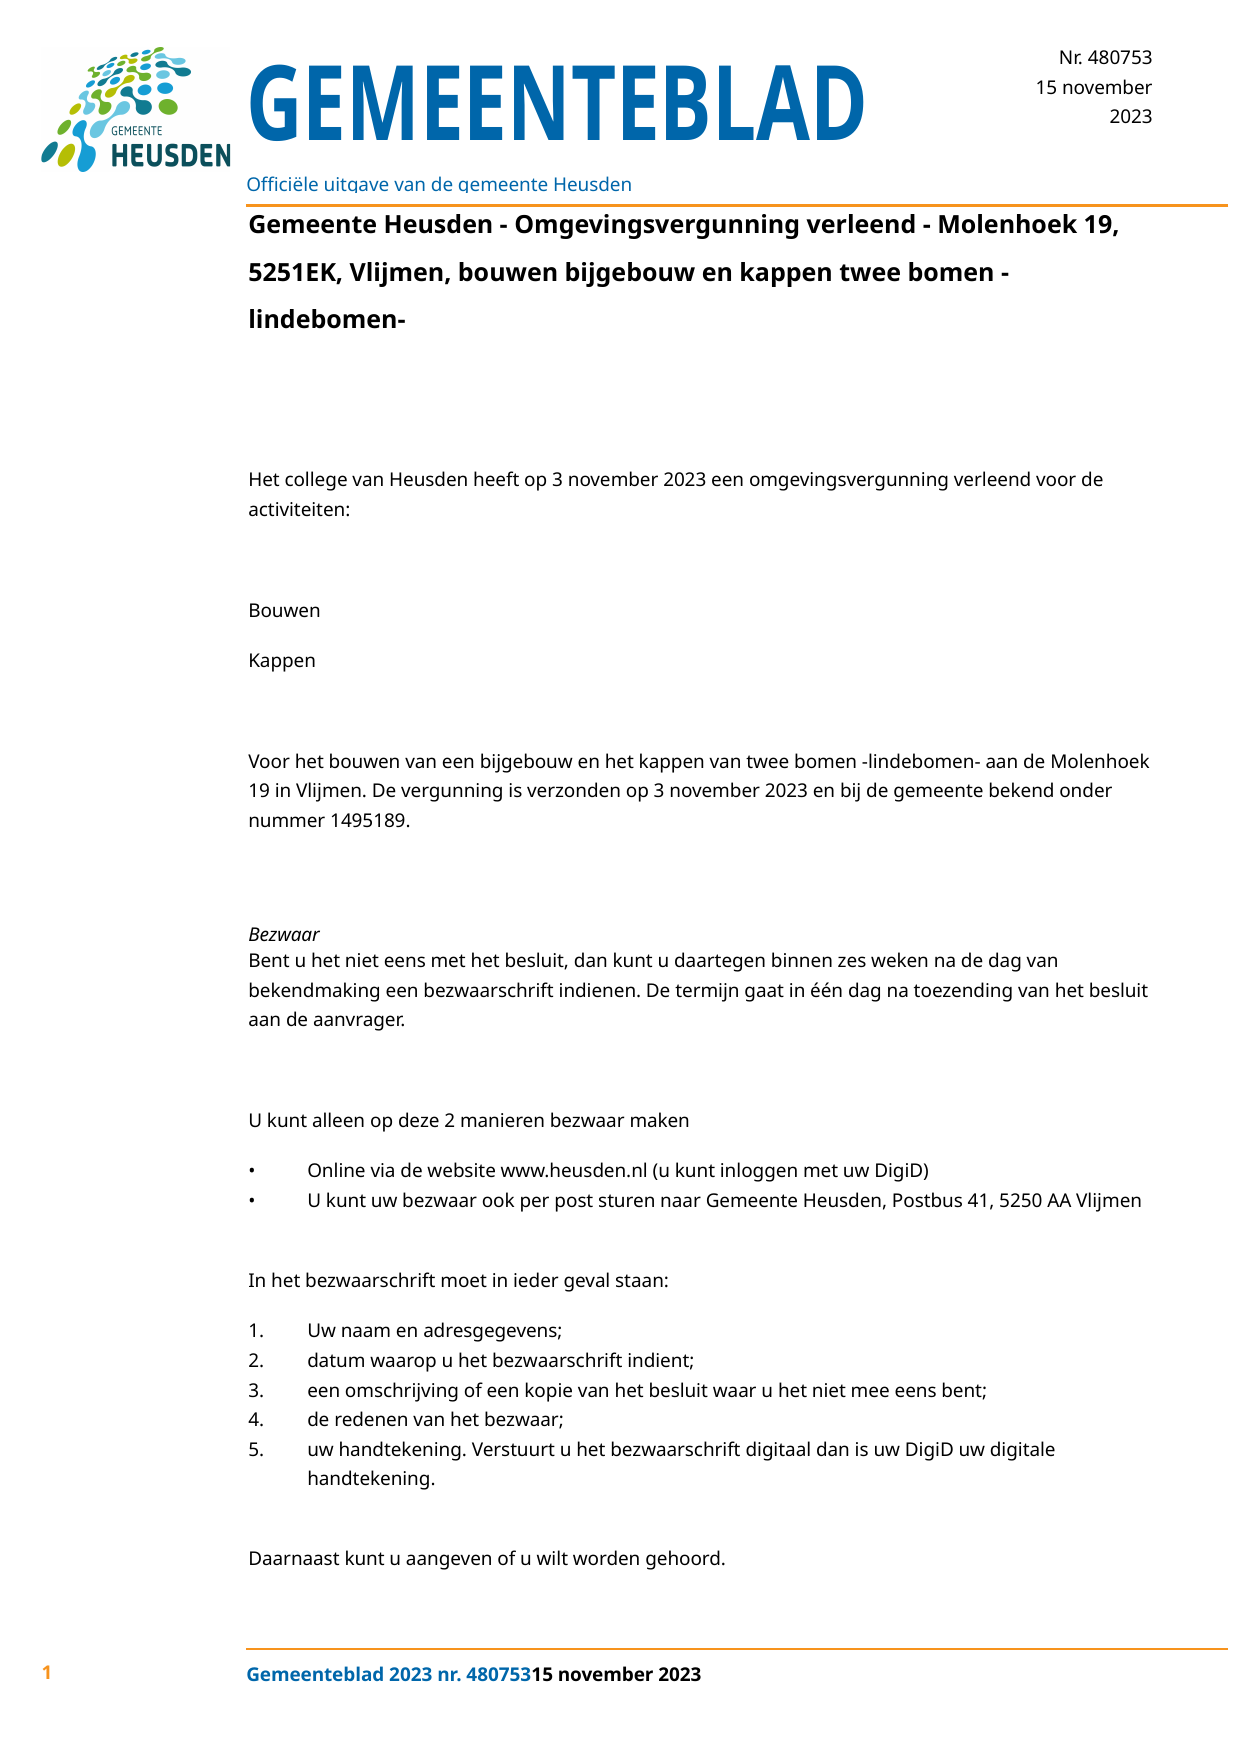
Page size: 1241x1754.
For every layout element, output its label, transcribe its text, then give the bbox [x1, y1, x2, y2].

text Bent u het niet eens met het besluit, dan kunt u daartegen binnen zes weken na de dag van bekendmaking een bezwaarschrift indienen. De termijn gaat in één dag na toezending van het besluit aan de aanvrager. [248, 947, 1152, 1032]
text Daarnaast kunt u aangeven of u wilt worden gehoord. [248, 1546, 1152, 1571]
list de redenen van het bezwaar; [248, 1406, 1152, 1432]
list een omschrijving of een kopie van het besluit waar u het niet mee eens bent; [248, 1377, 1152, 1403]
text Kappen [248, 647, 1152, 673]
list uw handtekening. Verstuurt u het bezwaarschrift digitaal dan is uw DigiD uw digitale handtekening. [248, 1436, 1152, 1491]
list datum waarop u het bezwaarschrift indient; [248, 1347, 1152, 1373]
text Bouwen [248, 597, 1152, 622]
list Uw naam en adresgegevens; [248, 1318, 1152, 1343]
text Bezwaar [248, 922, 1152, 947]
list Online via de website www.heusden.nl (u kunt inloggen met uw DigiD) [248, 1158, 1152, 1183]
text In het bezwaarschrift moet in ieder geval staan: [248, 1267, 1152, 1293]
picture [41, 47, 231, 172]
text Het college van Heusden heeft op 3 november 2023 een omgevingsvergunning verleend voor de activiteiten: [248, 466, 1152, 522]
text Voor het bouwen van een bijgebouw en het kappen van twee bomen -lindebomen- aan de Molenhoek 19 in Vlijmen. De vergunning is verzonden op 3 november 2023 en bij de gemeente bekend onder nummer 1495189. [248, 748, 1152, 833]
text U kunt alleen op deze 2 manieren bezwaar maken [248, 1107, 1152, 1133]
text Gemeente Heusden - Omgevingsvergunning verleend - Molenhoek 19, 5251EK, Vlijmen, bouwen bijgebouw en kappen twee bomen -lindebomen- [248, 207, 1152, 336]
list U kunt uw bezwaar ook per post sturen naar Gemeente Heusden, Postbus 41, 5250 AA Vlijmen [248, 1187, 1152, 1213]
